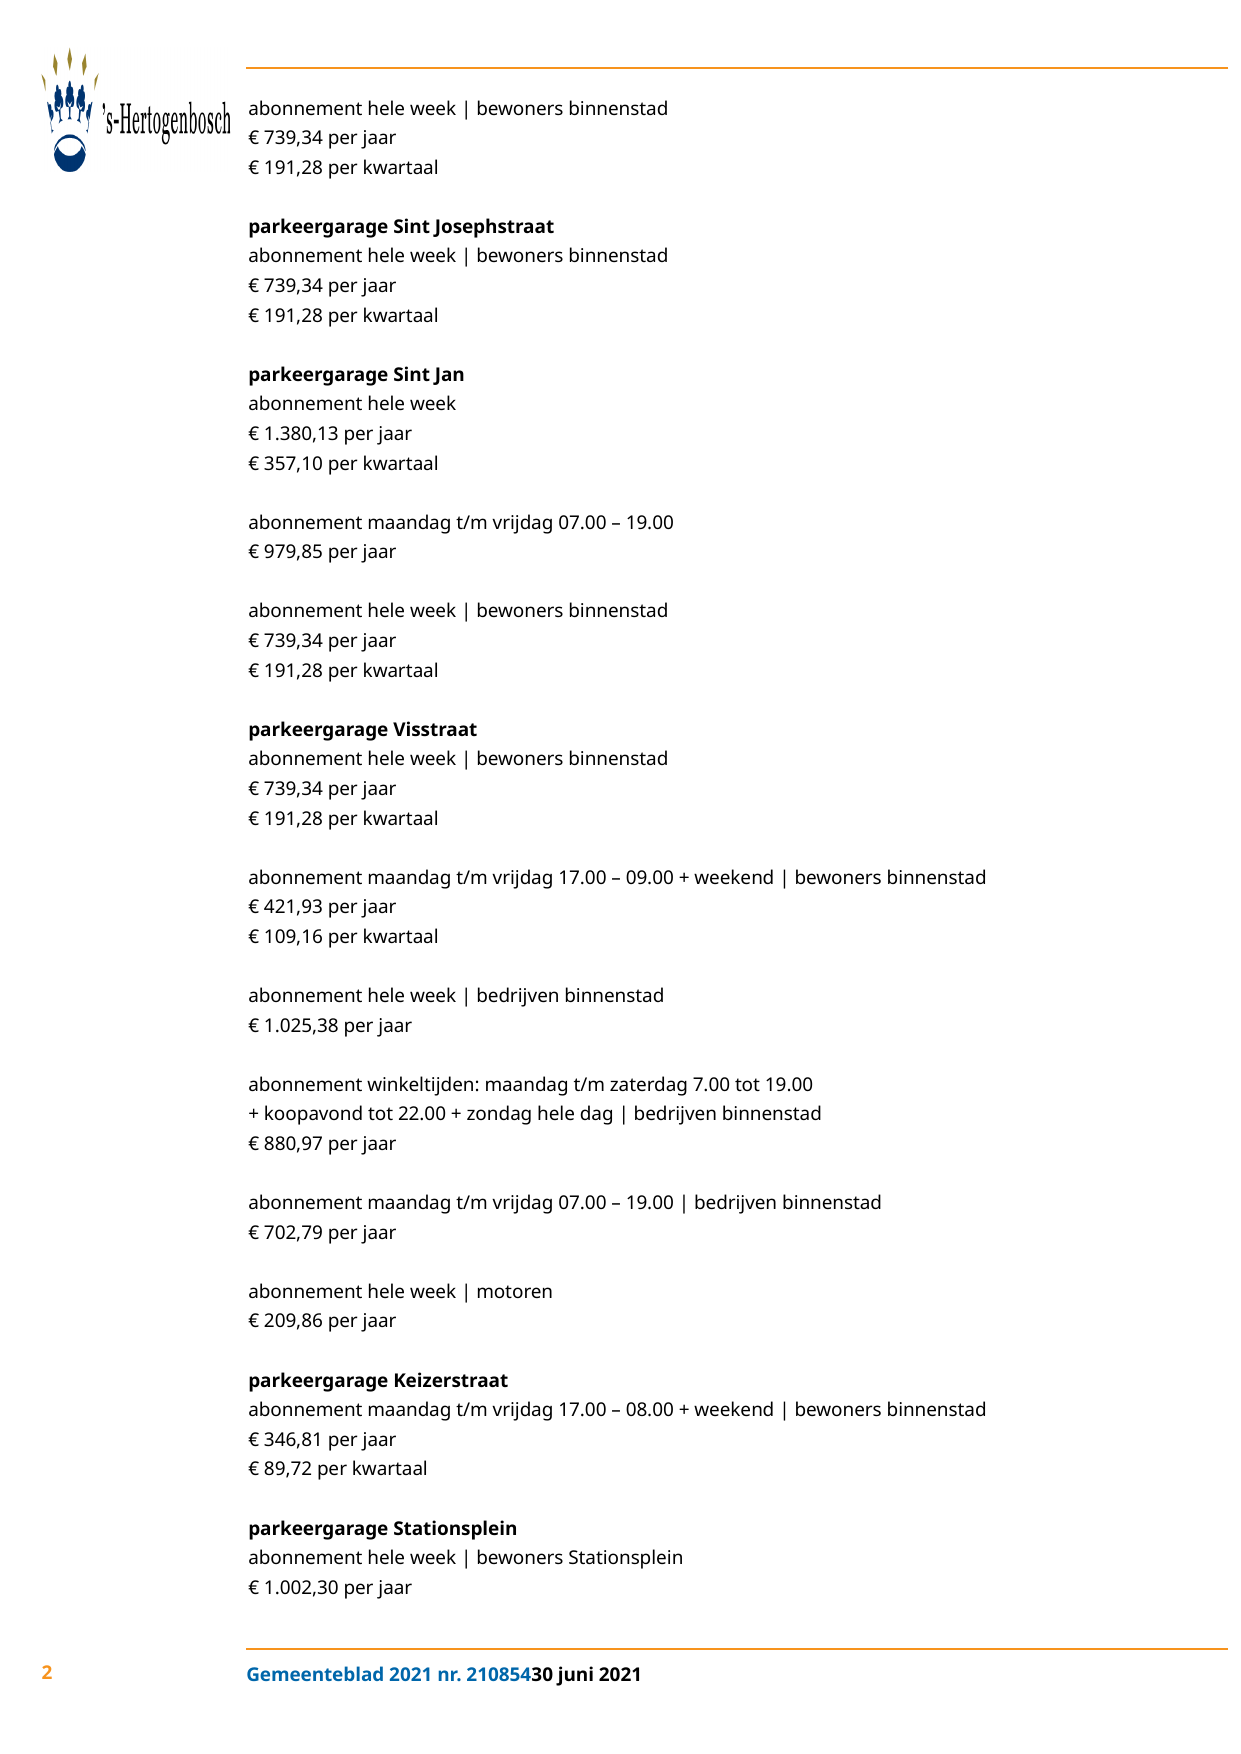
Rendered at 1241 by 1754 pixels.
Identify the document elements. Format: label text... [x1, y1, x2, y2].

text abonnement hele week | motoren [248, 1278, 1152, 1304]
text € 880,97 per jaar [248, 1130, 1152, 1156]
text € 191,28 per kwartaal [248, 805, 1152, 831]
text parkeergarage Sint Josephstraat [248, 213, 1152, 239]
text abonnement winkeltijden: maandag t/m zaterdag 7.00 tot 19.00 [248, 1071, 1152, 1097]
text abonnement hele week | bewoners binnenstad [248, 598, 1152, 623]
text parkeergarage Stationsplein [248, 1515, 1152, 1541]
text abonnement hele week | bewoners binnenstad [248, 95, 1152, 121]
text € 1.380,13 per jaar [248, 420, 1152, 446]
text parkeergarage Visstraat [248, 716, 1152, 742]
text € 89,72 per kwartaal [248, 1456, 1152, 1481]
text € 739,34 per jaar [248, 124, 1152, 150]
text abonnement hele week | bewoners binnenstad [248, 243, 1152, 268]
text € 346,81 per jaar [248, 1426, 1152, 1452]
text abonnement hele week | bedrijven binnenstad [248, 982, 1152, 1008]
text € 739,34 per jaar [248, 272, 1152, 298]
text € 357,10 per kwartaal [248, 450, 1152, 476]
text abonnement hele week | bewoners Stationsplein [248, 1544, 1152, 1570]
text abonnement maandag t/m vrijdag 17.00 – 09.00 + weekend | bewoners binnenstad [248, 864, 1152, 890]
text + koopavond tot 22.00 + zondag hele dag | bedrijven binnenstad [248, 1101, 1152, 1126]
text abonnement maandag t/m vrijdag 17.00 – 08.00 + weekend | bewoners binnenstad [248, 1396, 1152, 1422]
text abonnement maandag t/m vrijdag 07.00 – 19.00 [248, 509, 1152, 535]
text abonnement hele week [248, 391, 1152, 416]
text € 1.025,38 per jaar [248, 1012, 1152, 1038]
text € 109,16 per kwartaal [248, 923, 1152, 949]
text € 191,28 per kwartaal [248, 302, 1152, 328]
text € 191,28 per kwartaal [248, 154, 1152, 180]
text € 979,85 per jaar [248, 538, 1152, 564]
text abonnement maandag t/m vrijdag 07.00 – 19.00 | bedrijven binnenstad [248, 1189, 1152, 1215]
text € 191,28 per kwartaal [248, 657, 1152, 683]
text abonnement hele week | bewoners binnenstad [248, 746, 1152, 771]
text € 739,34 per jaar [248, 775, 1152, 801]
text € 209,86 per jaar [248, 1308, 1152, 1333]
text € 421,93 per jaar [248, 893, 1152, 919]
text € 739,34 per jaar [248, 627, 1152, 653]
picture [41, 47, 231, 172]
text € 702,79 per jaar [248, 1219, 1152, 1245]
text € 1.002,30 per jaar [248, 1574, 1152, 1600]
text parkeergarage Keizerstraat [248, 1367, 1152, 1393]
text parkeergarage Sint Jan [248, 361, 1152, 387]
